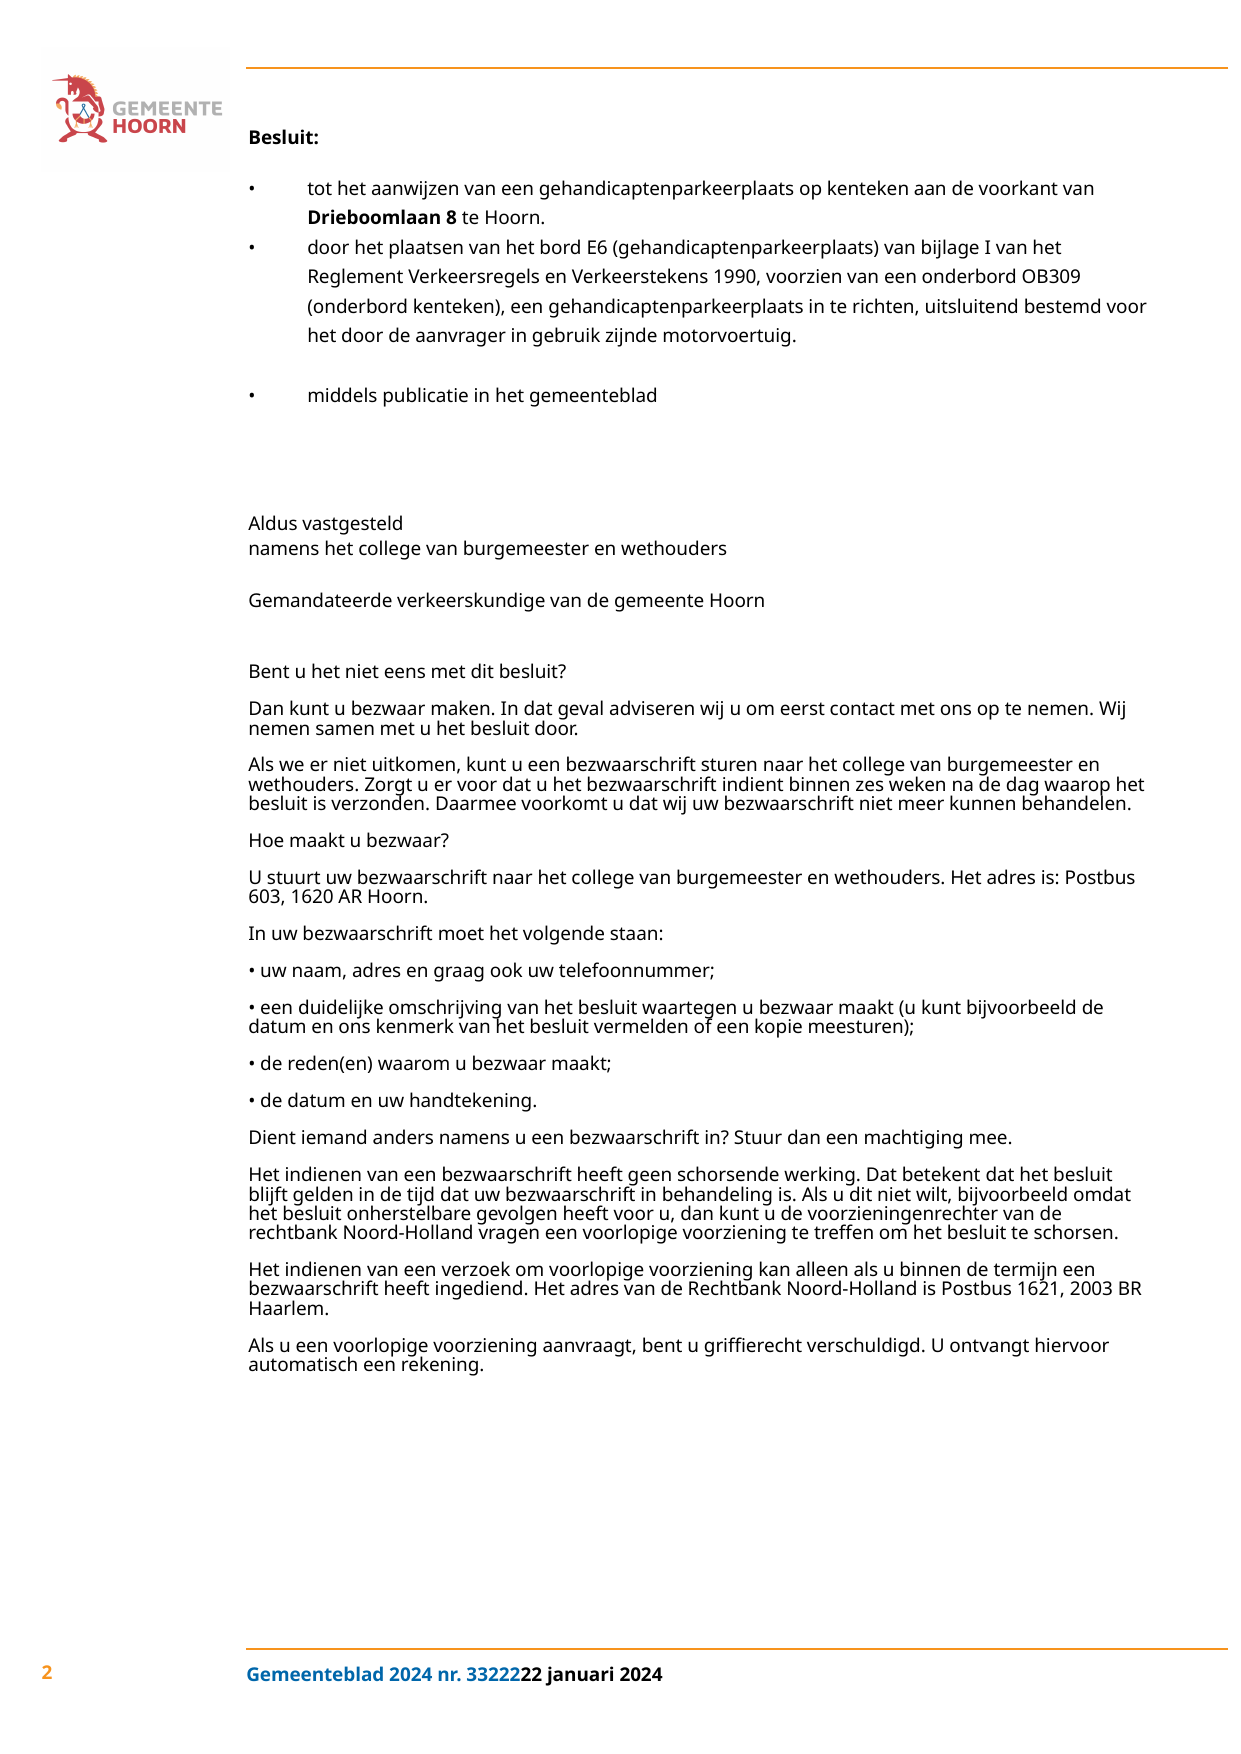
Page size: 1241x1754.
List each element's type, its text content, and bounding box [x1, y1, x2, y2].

list door het plaatsen van het bord E6 (gehandicaptenparkeerplaats) van bijlage I van het Reglement Verkeersregels en Verkeerstekens 1990, voorzien van een onderbord OB309 (onderbord kenteken), een gehandicaptenparkeerplaats in te richten, uitsluitend bestemd voor het door de aanvrager in gebruik zijnde motorvoertuig. [248, 234, 1152, 348]
picture [41, 47, 231, 172]
text • de datum en uw handtekening. [248, 1092, 1152, 1112]
text Als u een voorlopige voorziening aanvraagt, bent u griffierecht verschuldigd. U ontvangt hiervoor automatisch een rekening. [248, 1337, 1152, 1375]
text Het indienen van een verzoek om voorlopige voorziening kan alleen als u binnen de termijn een bezwaarschrift heeft ingediend. Het adres van de Rechtbank Noord-Holland is Postbus 1621, 2003 BR Haarlem. [248, 1261, 1152, 1319]
list tot het aanwijzen van een gehandicaptenparkeerplaats op kenteken aan de voorkant van Drieboomlaan 8 te Hoorn. [248, 175, 1152, 230]
text Hoe maakt u bezwaar? [248, 832, 1152, 851]
text Gemandateerde verkeerskundige van de gemeente Hoorn [248, 587, 1152, 613]
text • de reden(en) waarom u bezwaar maakt; [248, 1055, 1152, 1075]
text Het indienen van een bezwaarschrift heeft geen schorsende werking. Dat betekent dat het besluit blijft gelden in de tijd dat uw bezwaarschrift in behandeling is. Als u dit niet wilt, bijvoorbeeld omdat het besluit onherstelbare gevolgen heeft voor u, dan kunt u de voorzieningenrechter van de rechtbank Noord-Holland vragen een voorlopige voorziening te treffen om het besluit te schorsen. [248, 1166, 1152, 1243]
text • een duidelijke omschrijving van het besluit waartegen u bezwaar maakt (u kunt bijvoorbeeld de datum en ons kenmerk van het besluit vermelden of een kopie meesturen); [248, 999, 1152, 1038]
text Besluit: [248, 124, 1152, 150]
list middels publicatie in het gemeenteblad [248, 382, 1152, 408]
text Aldus vastgesteld [248, 510, 1152, 535]
text U stuurt uw bezwaarschrift naar het college van burgemeester en wethouders. Het adres is: Postbus 603, 1620 AR Hoorn. [248, 869, 1152, 907]
text Als we er niet uitkomen, kunt u een bezwaarschrift sturen naar het college van burgemeester en wethouders. Zorgt u er voor dat u het bezwaarschrift indient binnen zes weken na de dag waarop het besluit is verzonden. Daarmee voorkomt u dat wij uw bezwaarschrift niet meer kunnen behandelen. [248, 756, 1152, 814]
text Bent u het niet eens met dit besluit? [248, 663, 1152, 682]
text • uw naam, adres en graag ook uw telefoonnummer; [248, 962, 1152, 981]
text Dan kunt u bezwaar maken. In dat geval adviseren wij u om eerst contact met ons op te nemen. Wij nemen samen met u het besluit door. [248, 700, 1152, 739]
text Dient iemand anders namens u een bezwaarschrift in? Stuur dan een machtiging mee. [248, 1129, 1152, 1149]
text namens het college van burgemeester en wethouders [248, 535, 1152, 561]
text In uw bezwaarschrift moet het volgende staan: [248, 925, 1152, 944]
